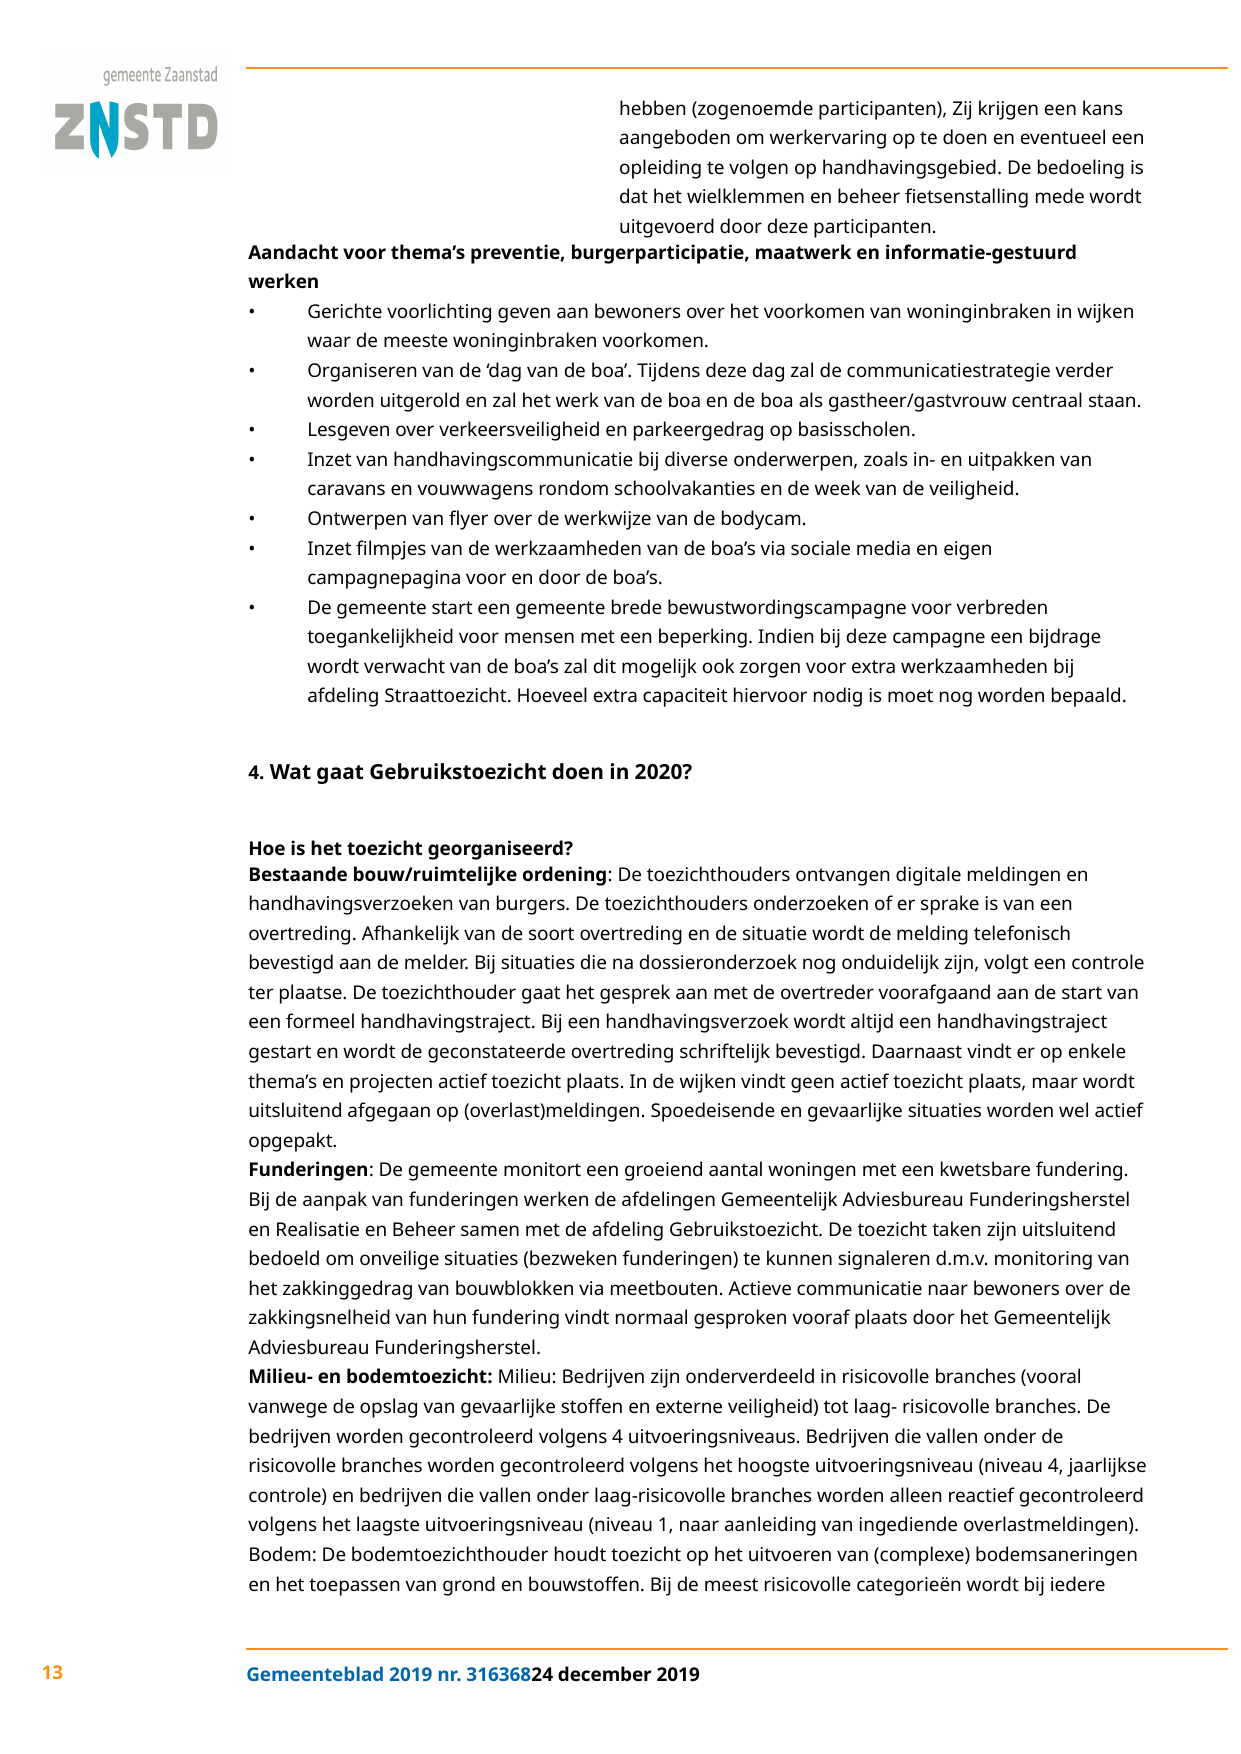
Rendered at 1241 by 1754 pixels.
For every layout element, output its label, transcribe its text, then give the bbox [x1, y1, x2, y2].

table_cell [248, 95, 619, 239]
table_cell Aandacht voor thema’s preventie, burgerparticipatie, maatwerk en informatie-gestuurd werken Gerichte voorlichting geven aan bewoners over het voorkomen van woninginbraken in wijken waar de meeste woninginbraken voorkomen. Organiseren van de ‘dag van de boa’. Tijdens deze dag zal de communicatiestrategie verder worden uitgerold en zal het werk van de boa en de boa als gastheer/gastvrouw centraal staan. Lesgeven over verkeersveiligheid en parkeergedrag op basisscholen. Inzet van handhavingscommunicatie bij diverse onderwerpen, zoals in- en uitpakken van caravans en vouwwagens rondom schoolvakanties en de week van de veiligheid. Ontwerpen van flyer over de werkwijze van de bodycam. Inzet filmpjes van de werkzaamheden van de boa’s via sociale media en eigen campagnepagina voor en door de boa’s. De gemeente start een gemeente brede bewustwordingscampagne voor verbreden toegankelijkheid voor mensen met een beperking. Indien bij deze campagne een bijdrage wordt verwacht van de boa’s zal dit mogelijk ook zorgen voor extra werkzaamheden bij afdeling Straattoezicht. Hoeveel extra capaciteit hiervoor nodig is moet nog worden bepaald. [248, 239, 1152, 708]
text 4. Wat gaat Gebruikstoezicht doen in 2020? [248, 757, 1152, 786]
table_cell hebben (zogenoemde participanten), Zij krijgen een kans aangeboden om werkervaring op te doen en eventueel een opleiding te volgen op handhavingsgebied. De bedoeling is dat het wielklemmen en beheer fietsenstalling mede wordt uitgevoerd door deze participanten. [619, 95, 1152, 239]
table_header Hoe is het toezicht georganiseerd? [248, 835, 1152, 861]
picture [41, 47, 231, 172]
table_cell Bestaande bouw/ruimtelijke ordening: De toezichthouders ontvangen digitale meldingen en handhavingsverzoeken van burgers. De toezichthouders onderzoeken of er sprake is van een overtreding. Afhankelijk van de soort overtreding en de situatie wordt de melding telefonisch bevestigd aan de melder. Bij situaties die na dossieronderzoek nog onduidelijk zijn, volgt een controle ter plaatse. De toezichthouder gaat het gesprek aan met de overtreder voorafgaand aan de start van een formeel handhavingstraject. Bij een handhavingsverzoek wordt altijd een handhavingstraject gestart en wordt de geconstateerde overtreding schriftelijk bevestigd. Daarnaast vindt er op enkele thema’s en projecten actief toezicht plaats. In de wijken vindt geen actief toezicht plaats, maar wordt uitsluitend afgegaan op (overlast)meldingen. Spoedeisende en gevaarlijke situaties worden wel actief opgepakt. Funderingen: De gemeente monitort een groeiend aantal woningen met een kwetsbare fundering. Bij de aanpak van funderingen werken de afdelingen Gemeentelijk Adviesbureau Funderingsherstel en Realisatie en Beheer samen met de afdeling Gebruikstoezicht. De toezicht taken zijn uitsluitend bedoeld om onveilige situaties (bezweken funderingen) te kunnen signaleren d.m.v. monitoring van het zakkinggedrag van bouwblokken via meetbouten. Actieve communicatie naar bewoners over de zakkingsnelheid van hun fundering vindt normaal gesproken vooraf plaats door het Gemeentelijk Adviesbureau Funderingsherstel. Milieu- en bodemtoezicht: Milieu: Bedrijven zijn onderverdeeld in risicovolle branches (vooral vanwege de opslag van gevaarlijke stoffen en externe veiligheid) tot laag- risicovolle branches. De bedrijven worden gecontroleerd volgens 4 uitvoeringsniveaus. Bedrijven die vallen onder de risicovolle branches worden gecontroleerd volgens het hoogste uitvoeringsniveau (niveau 4, jaarlijkse controle) en bedrijven die vallen onder laag-risicovolle branches worden alleen reactief gecontroleerd volgens het laagste uitvoeringsniveau (niveau 1, naar aanleiding van ingediende overlastmeldingen). Bodem: De bodemtoezichthouder houdt toezicht op het uitvoeren van (complexe) bodemsaneringen en het toepassen van grond en bouwstoffen. Bij de meest risicovolle categorieën wordt bij iedere [248, 861, 1152, 1596]
